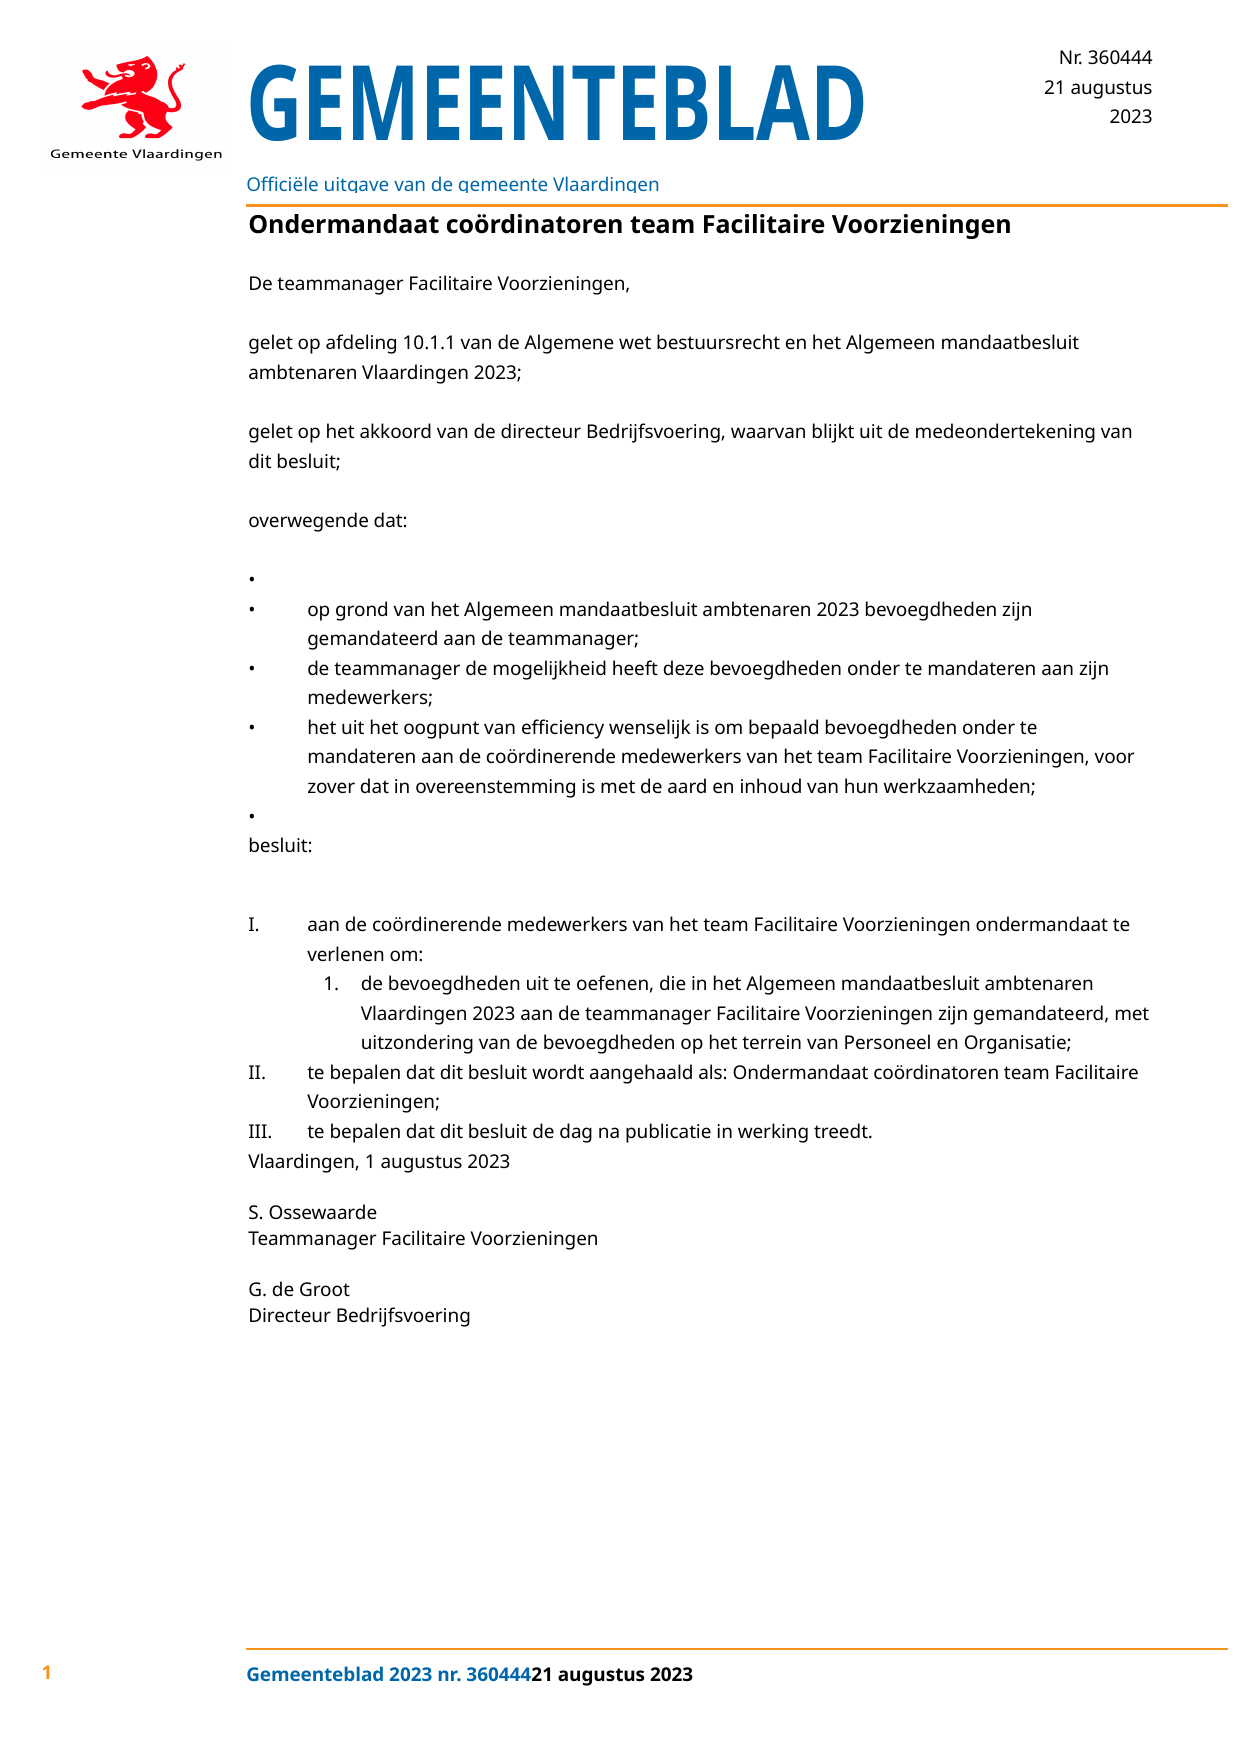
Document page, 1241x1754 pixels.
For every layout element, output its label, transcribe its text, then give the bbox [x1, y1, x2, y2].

text S. Ossewaarde [248, 1199, 1152, 1225]
list het uit het oogpunt van efficiency wenselijk is om bepaald bevoegdheden onder te mandateren aan de coördinerende medewerkers van het team Facilitaire Voorzieningen, voor zover dat in overeenstemming is met de aard en inhoud van hun werkzaamheden; [248, 714, 1152, 799]
list de teammanager de mogelijkheid heeft deze bevoegdheden onder te mandateren aan zijn medewerkers; [248, 655, 1152, 710]
text Vlaardingen, 1 augustus 2023 [248, 1148, 1152, 1174]
list de bevoegdheden uit te oefenen, die in het Algemeen mandaatbesluit ambtenaren Vlaardingen 2023 aan de teammanager Facilitaire Voorzieningen zijn gemandateerd, met uitzondering van de bevoegdheden op het terrein van Personeel en Organisatie; [323, 970, 1152, 1055]
list te bepalen dat dit besluit wordt aangehaald als: Ondermandaat coördinatoren team Facilitaire Voorzieningen; [248, 1059, 1152, 1114]
list aan de coördinerende medewerkers van het team Facilitaire Voorzieningen ondermandaat te verlenen om: [248, 911, 1152, 967]
text overwegende dat: [248, 507, 1152, 533]
text Teammanager Facilitaire Voorzieningen [248, 1225, 1152, 1251]
text Ondermandaat coördinatoren team Facilitaire Voorzieningen [248, 207, 1152, 241]
text besluit: [248, 832, 1152, 858]
text gelet op het akkoord van de directeur Bedrijfsvoering, waarvan blijkt uit de medeondertekening van dit besluit; [248, 418, 1152, 473]
list op grond van het Algemeen mandaatbesluit ambtenaren 2023 bevoegdheden zijn gemandateerd aan de teammanager; [248, 596, 1152, 651]
text Directeur Bedrijfsvoering [248, 1302, 1152, 1328]
text De teammanager Facilitaire Voorzieningen, [248, 270, 1152, 296]
list te bepalen dat dit besluit de dag na publicatie in werking treedt. [248, 1118, 1152, 1144]
text gelet op afdeling 10.1.1 van de Algemene wet bestuursrecht en het Algemeen mandaatbesluit ambtenaren Vlaardingen 2023; [248, 329, 1152, 385]
text G. de Groot [248, 1277, 1152, 1302]
picture [41, 47, 231, 172]
